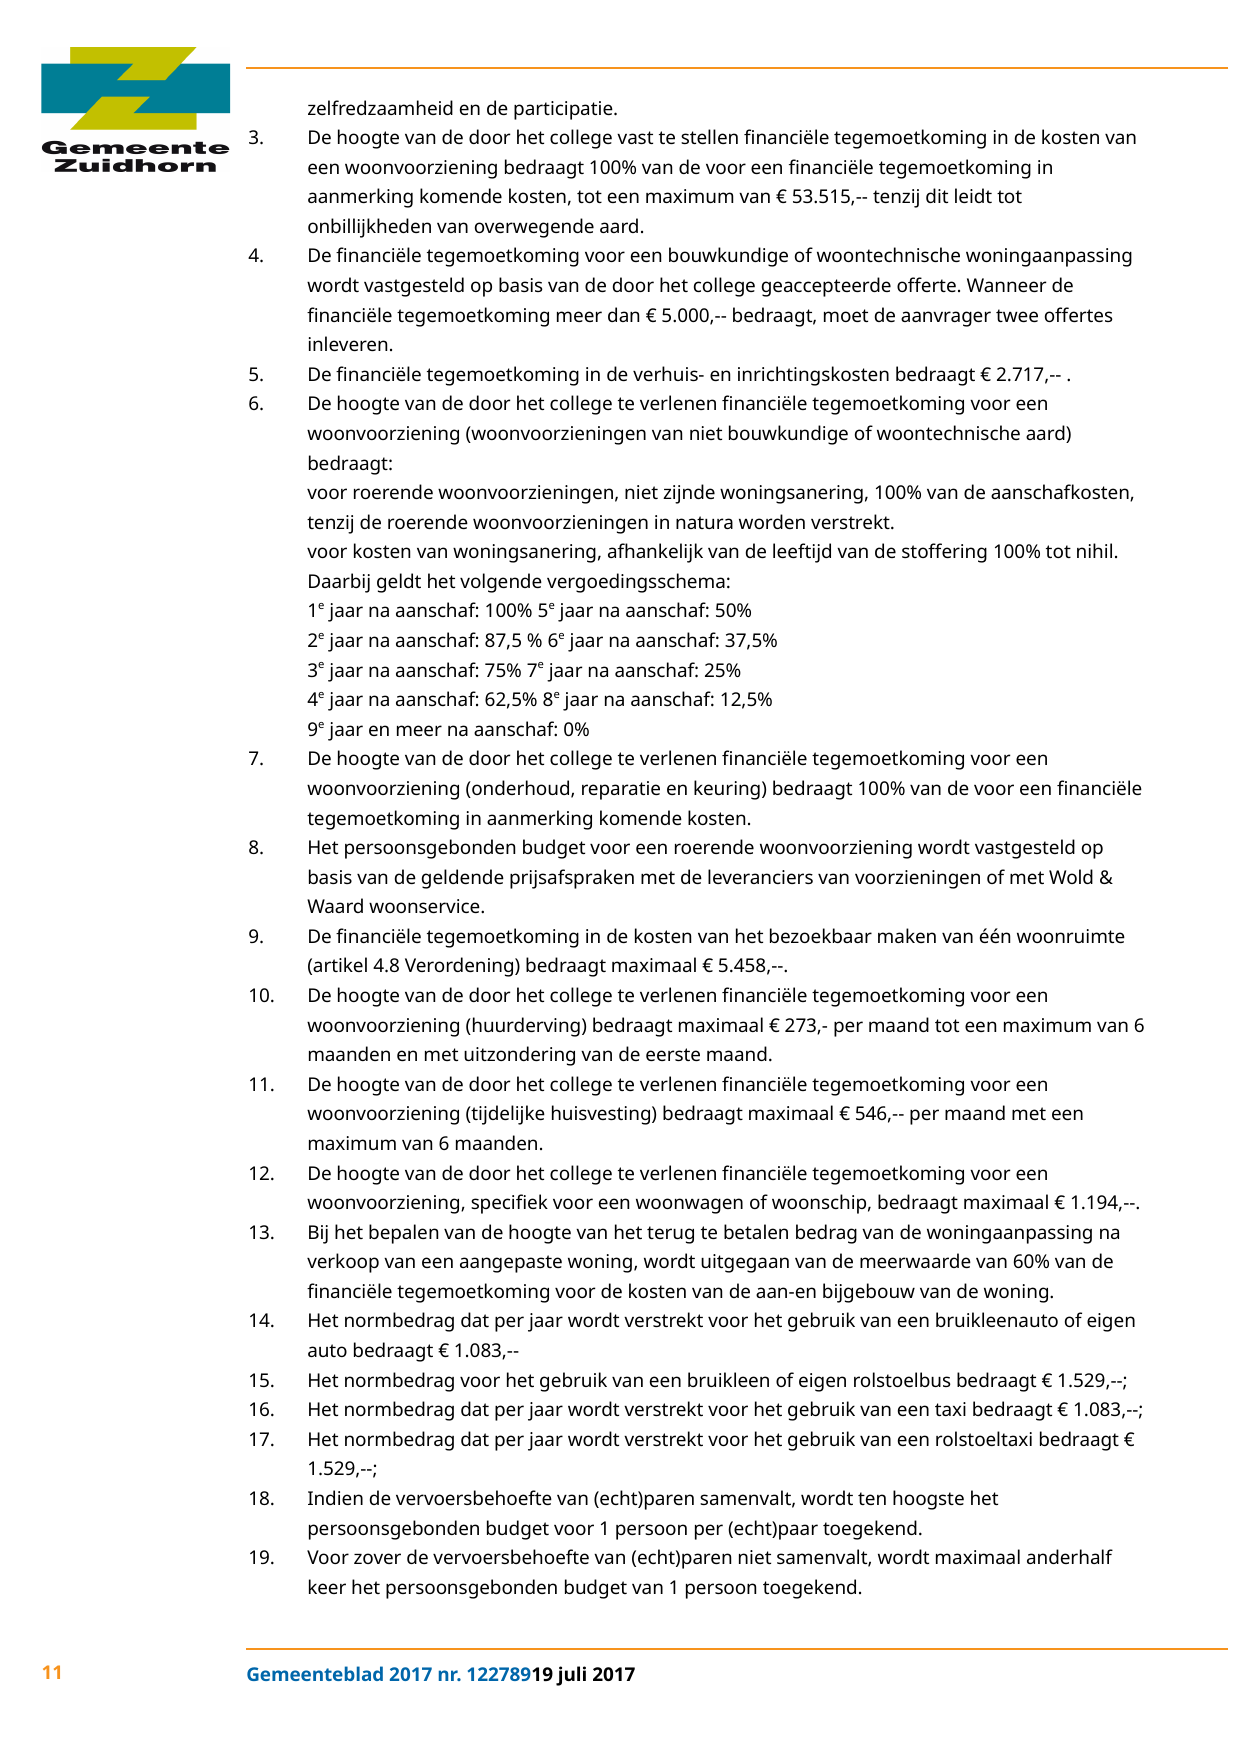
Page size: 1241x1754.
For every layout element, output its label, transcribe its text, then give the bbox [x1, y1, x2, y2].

list voor kosten van woningsanering, afhankelijk van de leeftijd van de stoffering 100% tot nihil. Daarbij geldt het volgende vergoedingsschema: [248, 538, 1152, 594]
picture [41, 47, 231, 172]
list zelfredzaamheid en de participatie. [248, 95, 1152, 121]
list De hoogte van de door het college te verlenen financiële tegemoetkoming voor een woonvoorziening (onderhoud, reparatie en keuring) bedraagt 100% van de voor een financiële tegemoetkoming in aanmerking komende kosten. [248, 746, 1152, 831]
list voor roerende woonvoorzieningen, niet zijnde woningsanering, 100% van de aanschafkosten, tenzij de roerende woonvoorzieningen in natura worden verstrekt. [248, 479, 1152, 535]
list Voor zover de vervoersbehoefte van (echt)paren niet samenvalt, wordt maximaal anderhalf keer het persoonsgebonden budget van 1 persoon toegekend. [248, 1544, 1152, 1600]
list Het normbedrag dat per jaar wordt verstrekt voor het gebruik van een bruikleenauto of eigen auto bedraagt € 1.083,-- [248, 1308, 1152, 1363]
list 9e jaar en meer na aanschaf: 0% [248, 716, 1152, 742]
list Bij het bepalen van de hoogte van het terug te betalen bedrag van de woningaanpassing na verkoop van een aangepaste woning, wordt uitgegaan van de meerwaarde van 60% van de financiële tegemoetkoming voor de kosten van de aan-en bijgebouw van de woning. [248, 1219, 1152, 1304]
list De hoogte van de door het college te verlenen financiële tegemoetkoming voor een woonvoorziening (woonvoorzieningen van niet bouwkundige of woontechnische aard) bedraagt: [248, 391, 1152, 476]
list 3e jaar na aanschaf: 75% 7e jaar na aanschaf: 25% [248, 657, 1152, 683]
list 4e jaar na aanschaf: 62,5% 8e jaar na aanschaf: 12,5% [248, 686, 1152, 712]
list De hoogte van de door het college te verlenen financiële tegemoetkoming voor een woonvoorziening (huurderving) bedraagt maximaal € 273,- per maand tot een maximum van 6 maanden en met uitzondering van de eerste maand. [248, 982, 1152, 1067]
list De hoogte van de door het college te verlenen financiële tegemoetkoming voor een woonvoorziening (tijdelijke huisvesting) bedraagt maximaal € 546,-- per maand met een maximum van 6 maanden. [248, 1071, 1152, 1156]
list De hoogte van de door het college te verlenen financiële tegemoetkoming voor een woonvoorziening, specifiek voor een woonwagen of woonschip, bedraagt maximaal € 1.194,--. [248, 1160, 1152, 1215]
list Indien de vervoersbehoefte van (echt)paren samenvalt, wordt ten hoogste het persoonsgebonden budget voor 1 persoon per (echt)paar toegekend. [248, 1485, 1152, 1541]
list 2e jaar na aanschaf: 87,5 % 6e jaar na aanschaf: 37,5% [248, 627, 1152, 653]
list De hoogte van de door het college vast te stellen financiële tegemoetkoming in de kosten van een woonvoorziening bedraagt 100% van de voor een financiële tegemoetkoming in aanmerking komende kosten, tot een maximum van € 53.515,-- tenzij dit leidt tot onbillijkheden van overwegende aard. [248, 124, 1152, 239]
list Het normbedrag dat per jaar wordt verstrekt voor het gebruik van een taxi bedraagt € 1.083,--; [248, 1396, 1152, 1422]
list Het persoonsgebonden budget voor een roerende woonvoorziening wordt vastgesteld op basis van de geldende prijsafspraken met de leveranciers van voorzieningen of met Wold & Waard woonservice. [248, 834, 1152, 919]
list De financiële tegemoetkoming in de verhuis- en inrichtingskosten bedraagt € 2.717,-- . [248, 361, 1152, 387]
list Het normbedrag dat per jaar wordt verstrekt voor het gebruik van een rolstoeltaxi bedraagt € 1.529,--; [248, 1426, 1152, 1481]
list 1e jaar na aanschaf: 100% 5e jaar na aanschaf: 50% [248, 598, 1152, 623]
list De financiële tegemoetkoming voor een bouwkundige of woontechnische woningaanpassing wordt vastgesteld op basis van de door het college geaccepteerde offerte. Wanneer de financiële tegemoetkoming meer dan € 5.000,-- bedraagt, moet de aanvrager twee offertes inleveren. [248, 243, 1152, 357]
list Het normbedrag voor het gebruik van een bruikleen of eigen rolstoelbus bedraagt € 1.529,--; [248, 1367, 1152, 1393]
list De financiële tegemoetkoming in de kosten van het bezoekbaar maken van één woonruimte (artikel 4.8 Verordening) bedraagt maximaal € 5.458,--. [248, 923, 1152, 978]
